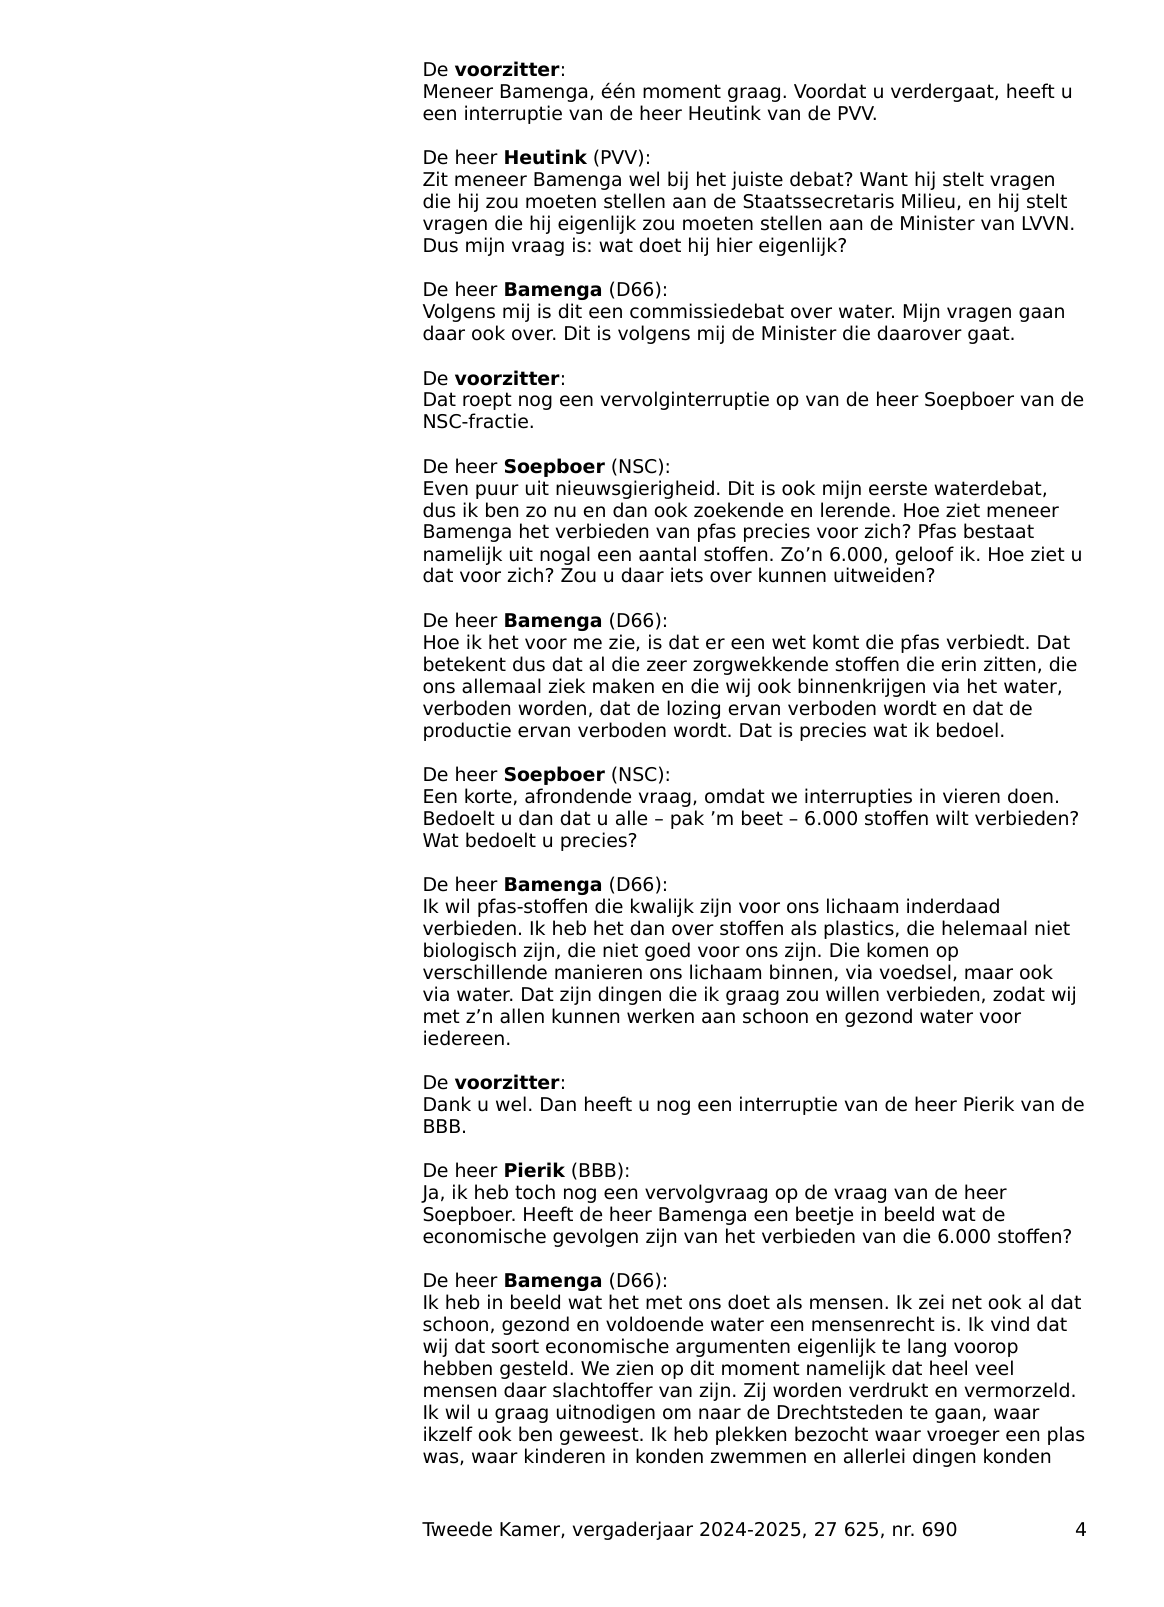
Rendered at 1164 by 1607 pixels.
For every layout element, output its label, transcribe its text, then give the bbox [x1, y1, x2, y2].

text Een korte, afrondende vraag, omdat we interrupties in vieren doen. Bedoelt u dan dat u alle – pak ’m beet – 6.000 stoffen wilt verbieden? Wat bedoelt u precies? [422, 786, 1087, 852]
text De heer Bamenga (D66): [422, 279, 1087, 301]
text Zit meneer Bamenga wel bij het juiste debat? Want hij stelt vragen die hij zou moeten stellen aan de Staatssecretaris Milieu, en hij stelt vragen die hij eigenlijk zou moeten stellen aan de Minister van LVVN. Dus mijn vraag is: wat doet hij hier eigenlijk? [422, 169, 1087, 257]
text De heer Bamenga (D66): [422, 1270, 1087, 1292]
text De heer Bamenga (D66): [422, 609, 1087, 632]
text Ik heb in beeld wat het met ons doet als mensen. Ik zei net ook al dat schoon, gezond en voldoende water een mensenrecht is. Ik vind dat wij dat soort economische argumenten eigenlijk te lang voorop hebben gesteld. We zien op dit moment namelijk dat heel veel mensen daar slachtoffer van zijn. Zij worden verdrukt en vermorzeld. Ik wil u graag uitnodigen om naar de Drechtsteden te gaan, waar ikzelf ook ben geweest. Ik heb plekken bezocht waar vroeger een plas was, waar kinderen in konden zwemmen en allerlei dingen konden [422, 1292, 1087, 1468]
text De heer Bamenga (D66): [422, 874, 1087, 896]
text Volgens mij is dit een commissiedebat over water. Mijn vragen gaan daar ook over. Dit is volgens mij de Minister die daarover gaat. [422, 301, 1087, 345]
text Hoe ik het voor me zie, is dat er een wet komt die pfas verbiedt. Dat betekent dus dat al die zeer zorgwekkende stoffen die erin zitten, die ons allemaal ziek maken en die wij ook binnenkrijgen via het water, verboden worden, dat de lozing ervan verboden wordt en dat de productie ervan verboden wordt. Dat is precies wat ik bedoel. [422, 632, 1087, 741]
text De heer Pierik (BBB): [422, 1160, 1087, 1182]
text Ja, ik heb toch nog een vervolgvraag op de vraag van de heer Soepboer. Heeft de heer Bamenga een beetje in beeld wat de economische gevolgen zijn van het verbieden van die 6.000 stoffen? [422, 1182, 1087, 1248]
text De voorzitter: [422, 1072, 1087, 1094]
text De heer Soepboer (NSC): [422, 456, 1087, 477]
text De voorzitter: [422, 59, 1087, 81]
text Dat roept nog een vervolginterruptie op van de heer Soepboer van de NSC-fractie. [422, 389, 1087, 433]
text Even puur uit nieuwsgierigheid. Dit is ook mijn eerste waterdebat, dus ik ben zo nu en dan ook zoekende en lerende. Hoe ziet meneer Bamenga het verbieden van pfas precies voor zich? Pfas bestaat namelijk uit nogal een aantal stoffen. Zo’n 6.000, geloof ik. Hoe ziet u dat voor zich? Zou u daar iets over kunnen uitweiden? [422, 477, 1087, 587]
text Ik wil pfas-stoffen die kwalijk zijn voor ons lichaam inderdaad verbieden. Ik heb het dan over stoffen als plastics, die helemaal niet biologisch zijn, die niet goed voor ons zijn. Die komen op verschillende manieren ons lichaam binnen, via voedsel, maar ook via water. Dat zijn dingen die ik graag zou willen verbieden, zodat wij met z’n allen kunnen werken aan schoon en gezond water voor iedereen. [422, 896, 1087, 1049]
text De heer Soepboer (NSC): [422, 764, 1087, 786]
text De heer Heutink (PVV): [422, 147, 1087, 169]
text Dank u wel. Dan heeft u nog een interruptie van de heer Pierik van de BBB. [422, 1094, 1087, 1138]
text Meneer Bamenga, één moment graag. Voordat u verdergaat, heeft u een interruptie van de heer Heutink van de PVV. [422, 81, 1087, 125]
text De voorzitter: [422, 367, 1087, 389]
